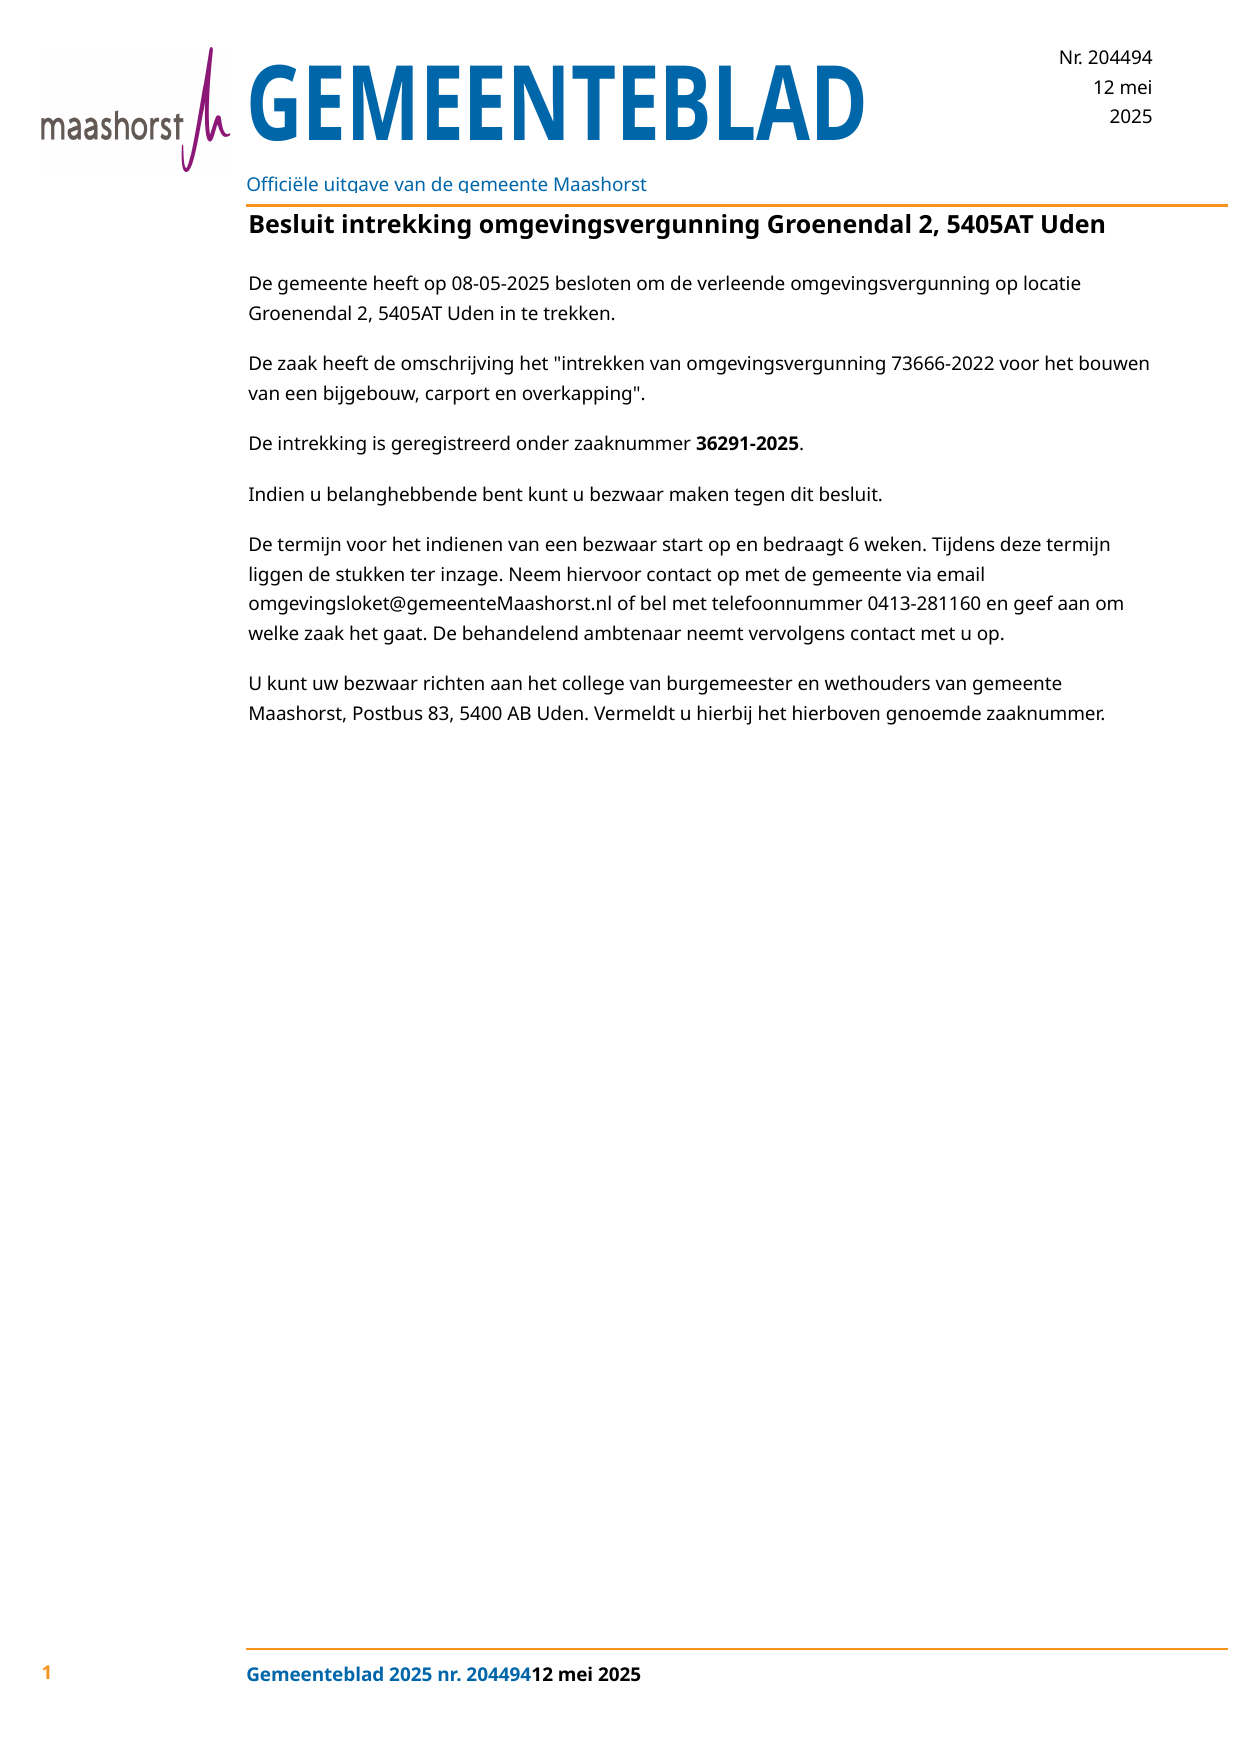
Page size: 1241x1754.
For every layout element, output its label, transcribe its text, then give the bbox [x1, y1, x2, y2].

text U kunt uw bezwaar richten aan het college van burgemeester en wethouders van gemeente Maashorst, Postbus 83, 5400 AB Uden. Vermeldt u hierbij het hierboven genoemde zaaknummer. [248, 670, 1152, 726]
text De intrekking is geregistreerd onder zaaknummer 36291-2025. [248, 430, 1152, 456]
text De termijn voor het indienen van een bezwaar start op en bedraagt 6 weken. Tijdens deze termijn liggen de stukken ter inzage. Neem hiervoor contact op met de gemeente via email omgevingsloket@gemeenteMaashorst.nl of bel met telefoonnummer 0413-281160 en geef aan om welke zaak het gaat. De behandelend ambtenaar neemt vervolgens contact met u op. [248, 531, 1152, 646]
text Indien u belanghebbende bent kunt u bezwaar maken tegen dit besluit. [248, 481, 1152, 506]
text De zaak heeft de omschrijving het "intrekken van omgevingsvergunning 73666-2022 voor het bouwen van een bijgebouw, carport en overkapping". [248, 350, 1152, 406]
picture [41, 47, 231, 172]
text De gemeente heeft op 08-05-2025 besloten om de verleende omgevingsvergunning op locatie Groenendal 2, 5405AT Uden in te trekken. [248, 270, 1152, 326]
text Besluit intrekking omgevingsvergunning Groenendal 2, 5405AT Uden [248, 207, 1152, 241]
